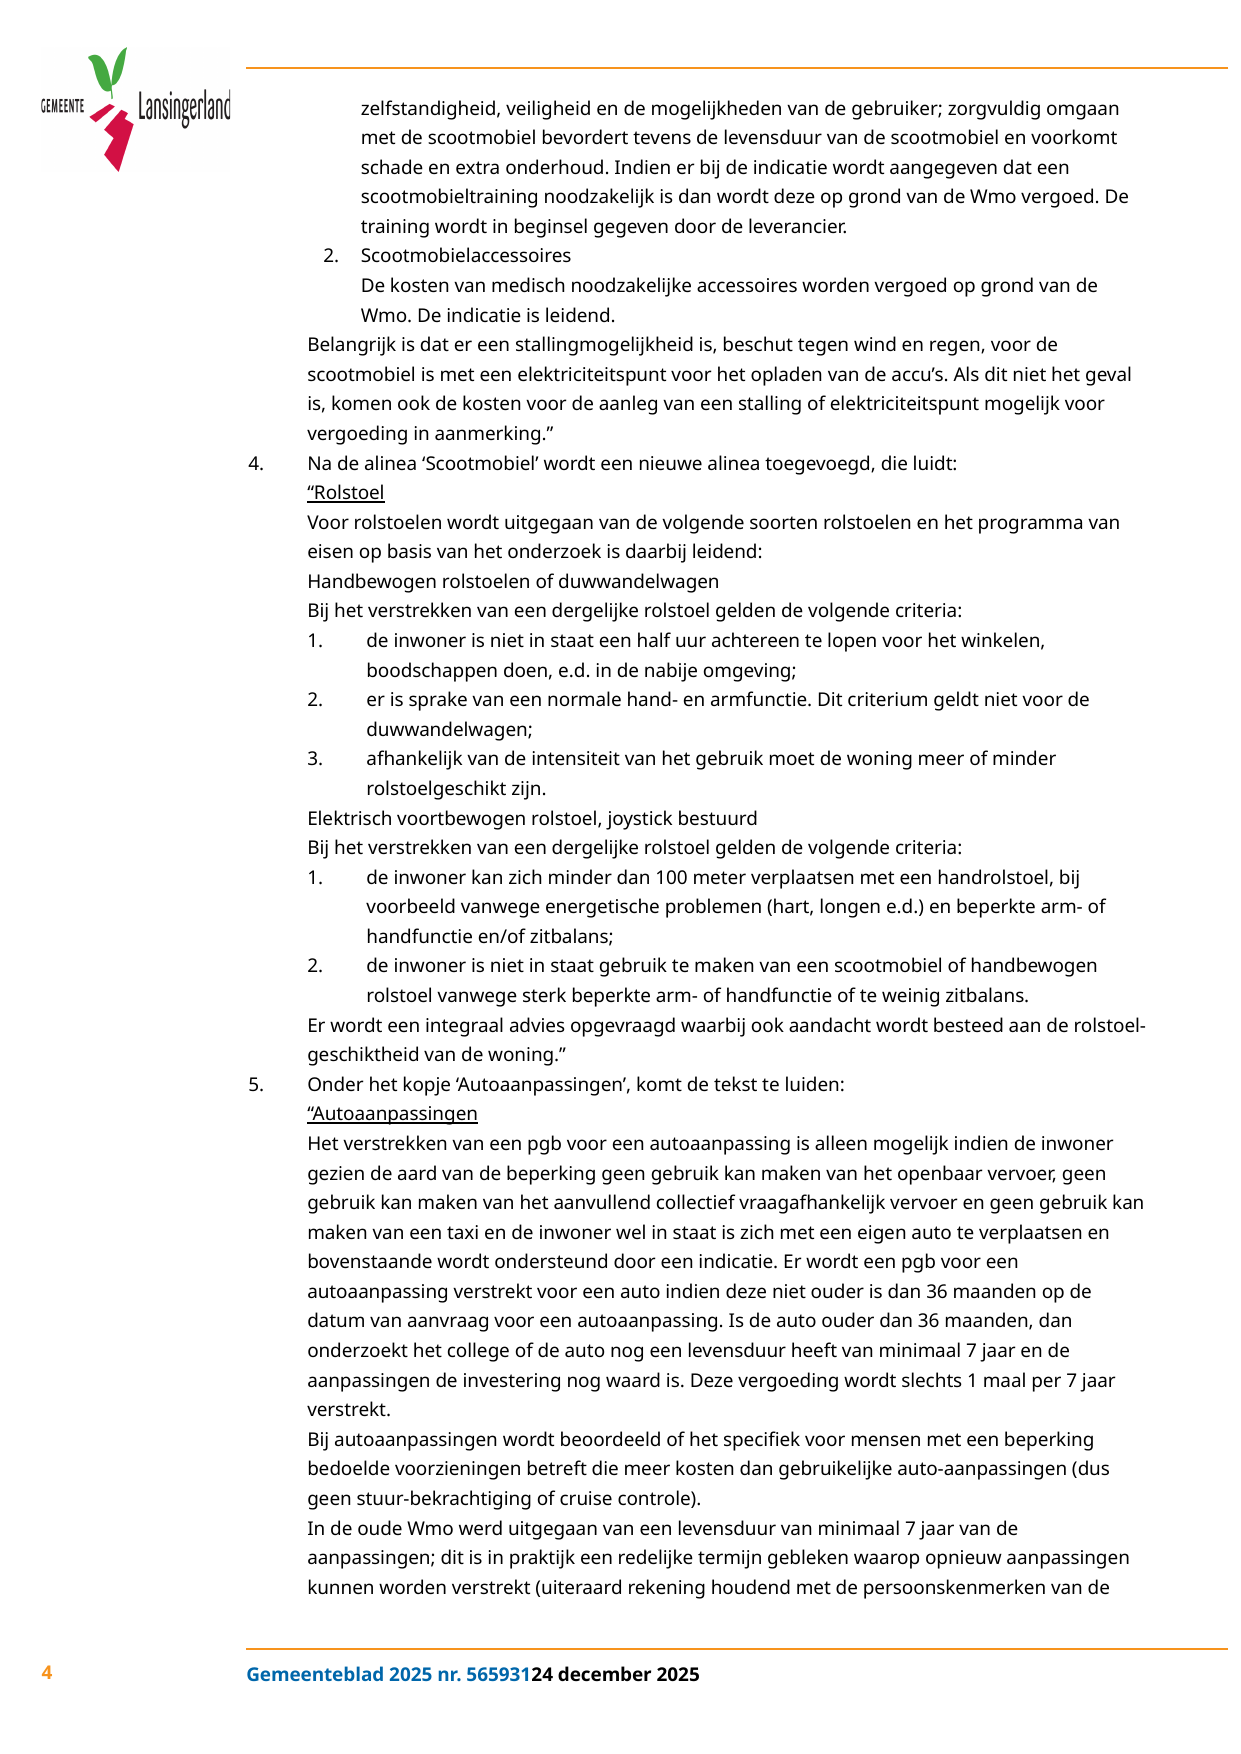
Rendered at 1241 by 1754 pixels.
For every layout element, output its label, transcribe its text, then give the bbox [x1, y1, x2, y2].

picture [41, 47, 231, 172]
list de inwoner kan zich minder dan 100 meter verplaatsen met een handrolstoel, bij voorbeeld vanwege energetische problemen (hart, longen e.d.) en beperkte arm- of handfunctie en/of zitbalans; [307, 864, 1152, 949]
list Bij het verstrekken van een dergelijke rolstoel gelden de volgende criteria: [248, 834, 1152, 860]
list zelfstandigheid, veiligheid en de mogelijkheden van de gebruiker; zorgvuldig omgaan met de scootmobiel bevordert tevens de levensduur van de scootmobiel en voorkomt schade en extra onderhoud. Indien er bij de indicatie wordt aangegeven dat een scootmobieltraining noodzakelijk is dan wordt deze op grond van de Wmo vergoed. De training wordt in beginsel gegeven door de leverancier. [323, 95, 1152, 239]
list Belangrijk is dat er een stallingmogelijkheid is, beschut tegen wind en regen, voor de scootmobiel is met een elektriciteitspunt voor het opladen van de accu’s. Als dit niet het geval is, komen ook de kosten voor de aanleg van een stalling of elektriciteitspunt mogelijk voor vergoeding in aanmerking.” [248, 331, 1152, 446]
list er is sprake van een normale hand- en armfunctie. Dit criterium geldt niet voor de duwwandelwagen; [307, 686, 1152, 742]
list Voor rolstoelen wordt uitgegaan van de volgende soorten rolstoelen en het programma van eisen op basis van het onderzoek is daarbij leidend: [248, 509, 1152, 564]
list Scootmobielaccessoires [323, 243, 1152, 268]
list “Rolstoel [248, 479, 1152, 505]
list afhankelijk van de intensiteit van het gebruik moet de woning meer of minder rolstoelgeschikt zijn. [307, 746, 1152, 801]
list Elektrisch voortbewogen rolstoel, joystick bestuurd [248, 805, 1152, 831]
list “Autoaanpassingen [248, 1101, 1152, 1126]
list Na de alinea ‘Scootmobiel’ wordt een nieuwe alinea toegevoegd, die luidt: [248, 450, 1152, 476]
list Bij het verstrekken van een dergelijke rolstoel gelden de volgende criteria: [248, 598, 1152, 623]
list de inwoner is niet in staat gebruik te maken van een scootmobiel of handbewogen rolstoel vanwege sterk beperkte arm- of handfunctie of te weinig zitbalans. [307, 953, 1152, 1008]
list Er wordt een integraal advies opgevraagd waarbij ook aandacht wordt besteed aan de rolstoel-geschiktheid van de woning.” [248, 1012, 1152, 1067]
list Bij autoaanpassingen wordt beoordeeld of het specifiek voor mensen met een beperking bedoelde voorzieningen betreft die meer kosten dan gebruikelijke auto-aanpassingen (dus geen stuur-bekrachtiging of cruise controle). [248, 1426, 1152, 1511]
list Onder het kopje ‘Autoaanpassingen’, komt de tekst te luiden: [248, 1071, 1152, 1097]
list In de oude Wmo werd uitgegaan van een levensduur van minimaal 7 jaar van de aanpassingen; dit is in praktijk een redelijke termijn gebleken waarop opnieuw aanpassingen kunnen worden verstrekt (uiteraard rekening houdend met de persoonskenmerken van de [248, 1515, 1152, 1600]
list Het verstrekken van een pgb voor een autoaanpassing is alleen mogelijk indien de inwoner gezien de aard van de beperking geen gebruik kan maken van het openbaar vervoer, geen gebruik kan maken van het aanvullend collectief vraagafhankelijk vervoer en geen gebruik kan maken van een taxi en de inwoner wel in staat is zich met een eigen auto te verplaatsen en bovenstaande wordt ondersteund door een indicatie. Er wordt een pgb voor een autoaanpassing verstrekt voor een auto indien deze niet ouder is dan 36 maanden op de datum van aanvraag voor een autoaanpassing. Is de auto ouder dan 36 maanden, dan onderzoekt het college of de auto nog een levensduur heeft van minimaal 7 jaar en de aanpassingen de investering nog waard is. Deze vergoeding wordt slechts 1 maal per 7 jaar verstrekt. [248, 1130, 1152, 1422]
list De kosten van medisch noodzakelijke accessoires worden vergoed op grond van de Wmo. De indicatie is leidend. [323, 272, 1152, 328]
list de inwoner is niet in staat een half uur achtereen te lopen voor het winkelen, boodschappen doen, e.d. in de nabije omgeving; [307, 627, 1152, 683]
list Handbewogen rolstoelen of duwwandelwagen [248, 568, 1152, 594]
